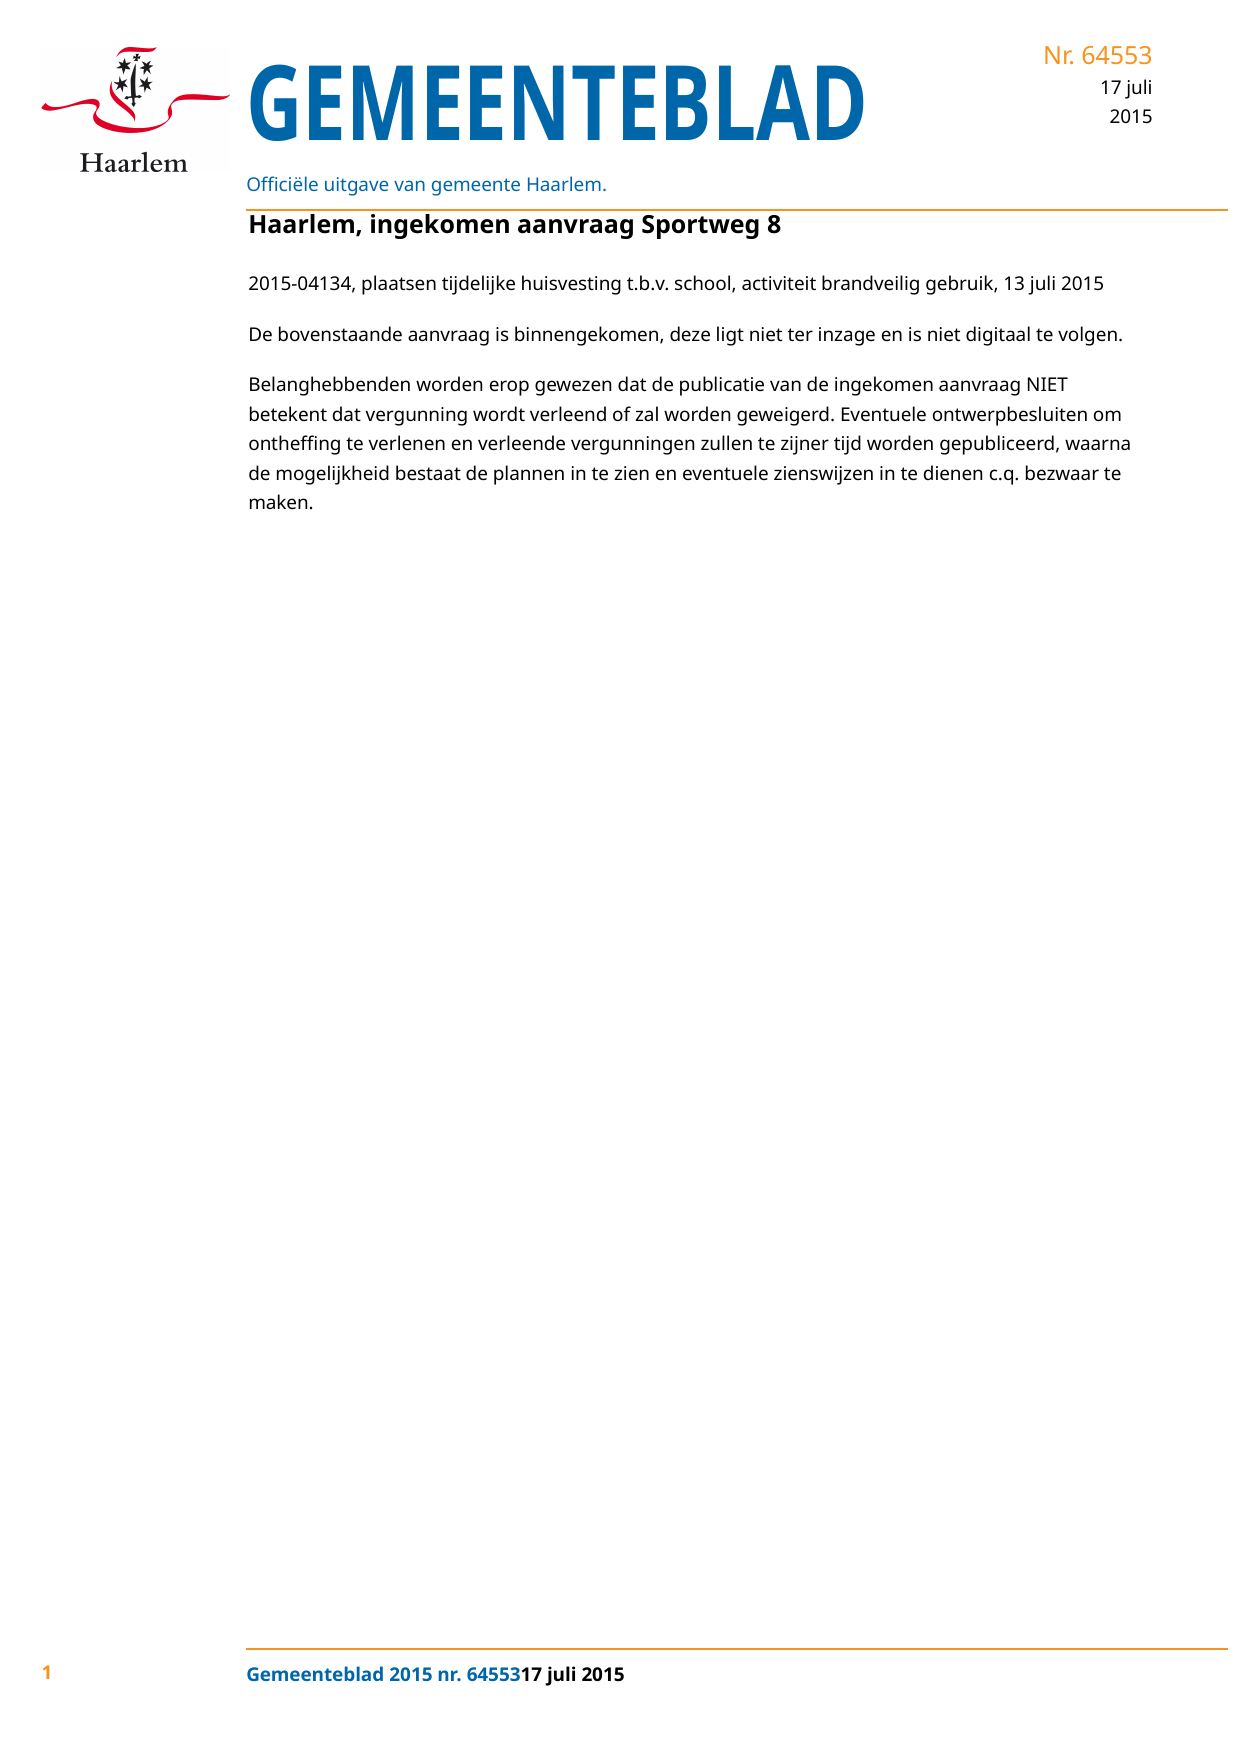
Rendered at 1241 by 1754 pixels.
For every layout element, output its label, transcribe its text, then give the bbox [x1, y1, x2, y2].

text 2015-04134, plaatsen tijdelijke huisvesting t.b.v. school, activiteit brandveilig gebruik, 13 juli 2015 [248, 270, 1152, 296]
text De bovenstaande aanvraag is binnengekomen, deze ligt niet ter inzage en is niet digitaal te volgen. [248, 321, 1152, 346]
text Haarlem, ingekomen aanvraag Sportweg 8 [248, 211, 1152, 241]
picture [41, 47, 231, 172]
text Belanghebbenden worden erop gewezen dat de publicatie van de ingekomen aanvraag NIET betekent dat vergunning wordt verleend of zal worden geweigerd. Eventuele ontwerpbesluiten om ontheffing te verlenen en verleende vergunningen zullen te zijner tijd worden gepubliceerd, waarna de mogelijkheid bestaat de plannen in te zien en eventuele zienswijzen in te dienen c.q. bezwaar te maken. [248, 371, 1152, 515]
